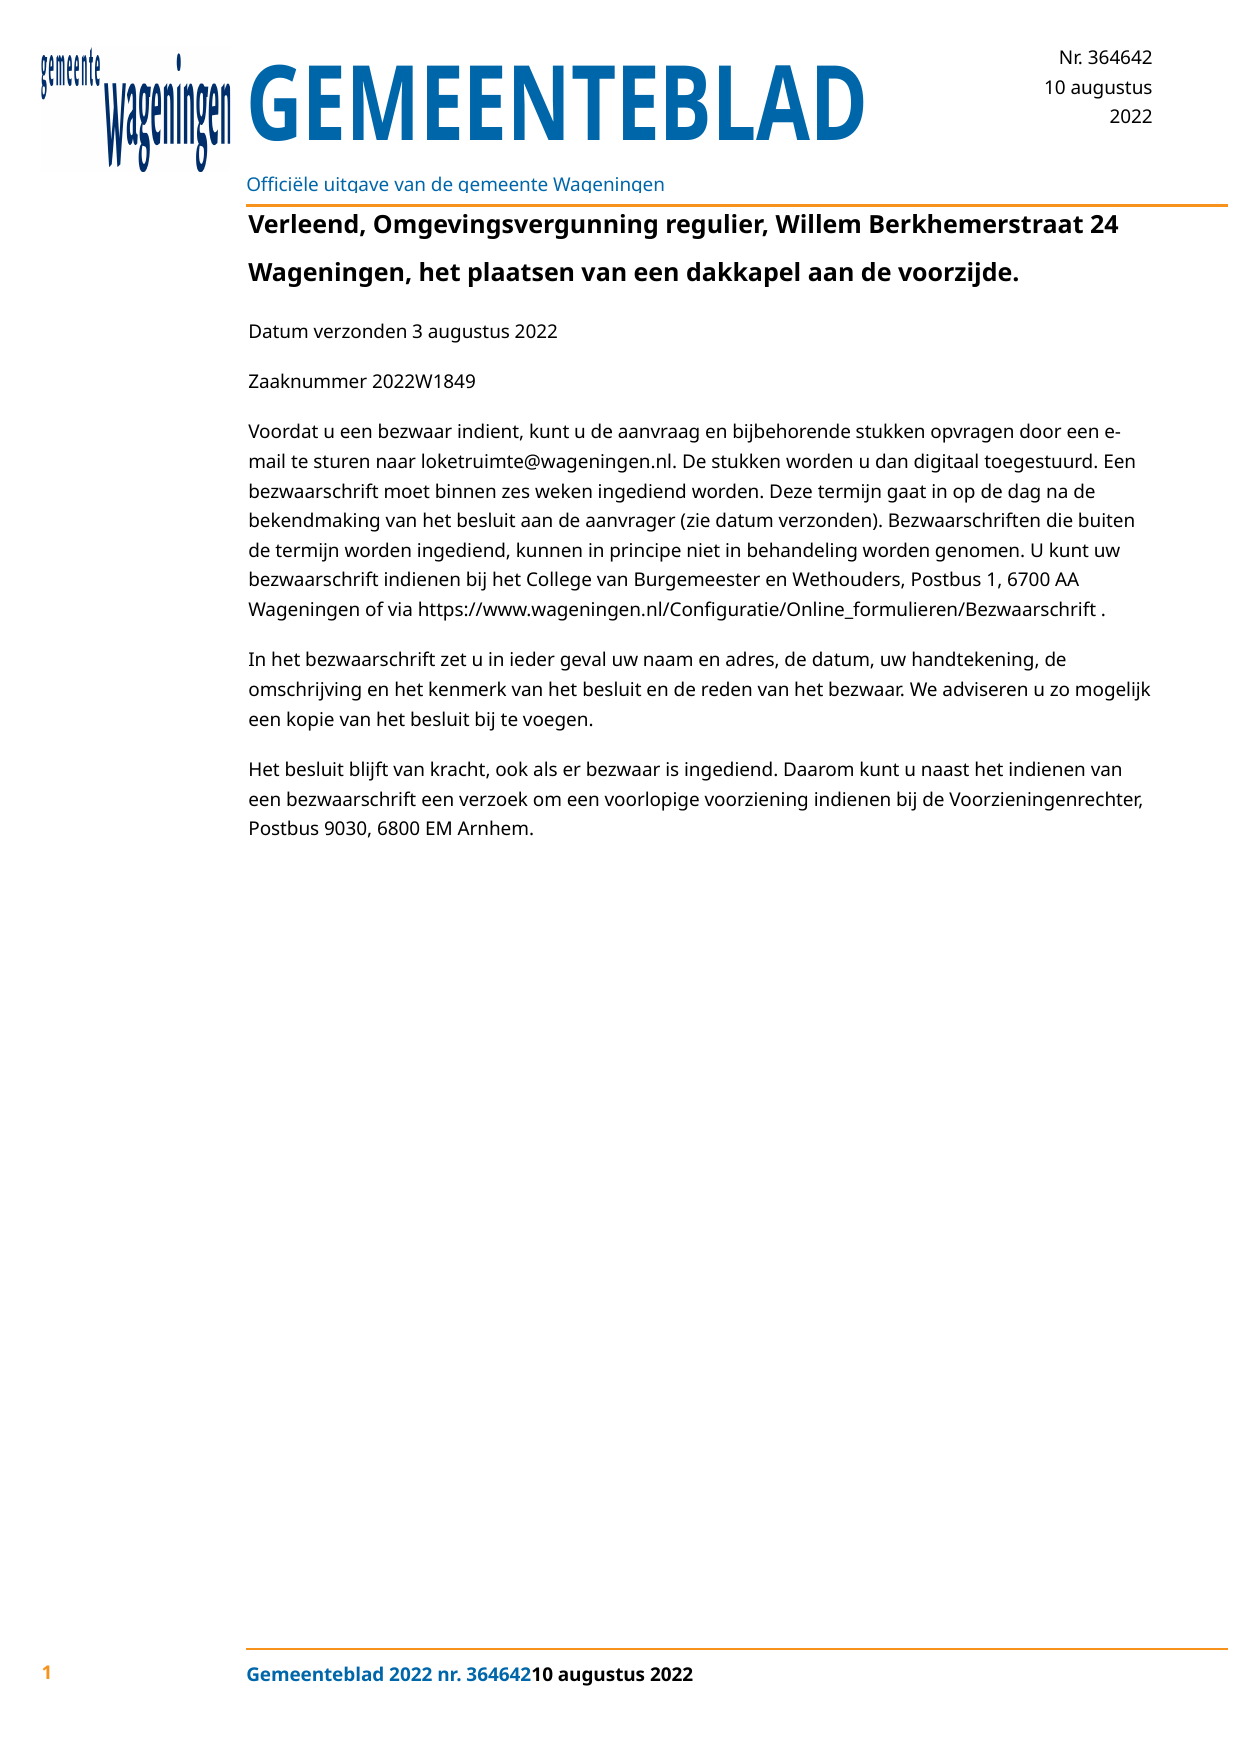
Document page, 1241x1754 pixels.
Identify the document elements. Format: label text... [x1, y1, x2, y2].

text Datum verzonden 3 augustus 2022 [248, 318, 1152, 344]
text Zaaknummer 2022W1849 [248, 368, 1152, 394]
picture [41, 47, 231, 172]
text Voordat u een bezwaar indient, kunt u de aanvraag en bijbehorende stukken opvragen door een e-mail te sturen naar loketruimte@wageningen.nl. De stukken worden u dan digitaal toegestuurd. Een bezwaarschrift moet binnen zes weken ingediend worden. Deze termijn gaat in op de dag na de bekendmaking van het besluit aan de aanvrager (zie datum verzonden). Bezwaarschriften die buiten de termijn worden ingediend, kunnen in principe niet in behandeling worden genomen. U kunt uw bezwaarschrift indienen bij het College van Burgemeester en Wethouders, Postbus 1, 6700 AA Wageningen of via https://www.wageningen.nl/Configuratie/Online_formulieren/Bezwaarschrift . [248, 419, 1152, 622]
text Het besluit blijft van kracht, ook als er bezwaar is ingediend. Daarom kunt u naast het indienen van een bezwaarschrift een verzoek om een voorlopige voorziening indienen bij de Voorzieningenrechter, Postbus 9030, 6800 EM Arnhem. [248, 756, 1152, 841]
text Verleend, Omgevingsvergunning regulier, Willem Berkhemerstraat 24 Wageningen, het plaatsen van een dakkapel aan de voorzijde. [248, 207, 1152, 288]
text In het bezwaarschrift zet u in ieder geval uw naam en adres, de datum, uw handtekening, de omschrijving en het kenmerk van het besluit en de reden van het bezwaar. We adviseren u zo mogelijk een kopie van het besluit bij te voegen. [248, 647, 1152, 732]
